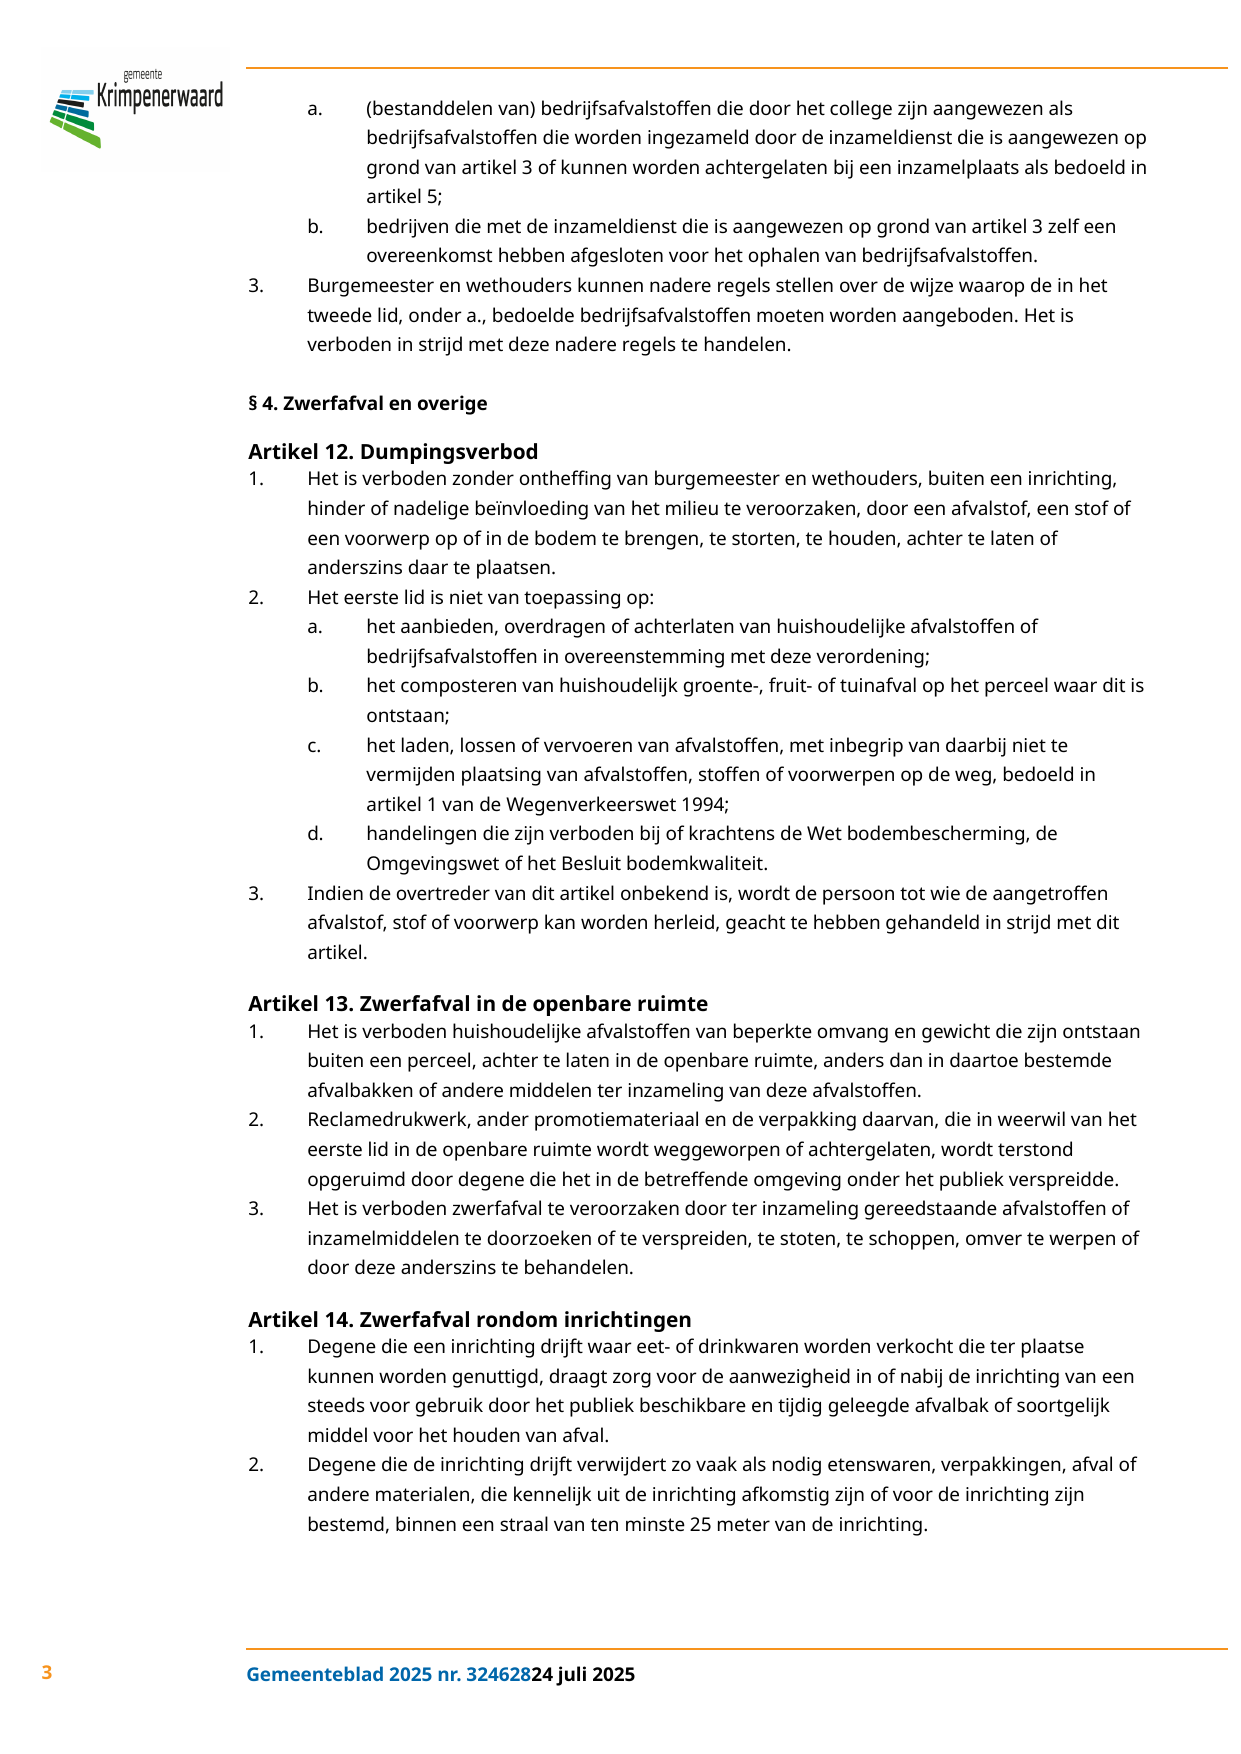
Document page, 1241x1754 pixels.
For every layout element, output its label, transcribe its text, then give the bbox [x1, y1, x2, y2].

list Het is verboden huishoudelijke afvalstoffen van beperkte omvang en gewicht die zijn ontstaan buiten een perceel, achter te laten in de openbare ruimte, anders dan in daartoe bestemde afvalbakken of andere middelen ter inzameling van deze afvalstoffen. [248, 1018, 1152, 1103]
picture [41, 47, 231, 172]
list handelingen die zijn verboden bij of krachtens de Wet bodembescherming, de Omgevingswet of het Besluit bodemkwaliteit. [307, 821, 1152, 876]
list het aanbieden, overdragen of achterlaten van huishoudelijke afvalstoffen of bedrijfsafvalstoffen in overeenstemming met deze verordening; [307, 613, 1152, 669]
list het composteren van huishoudelijk groente-, fruit- of tuinafval op het perceel waar dit is ontstaan; [307, 673, 1152, 728]
list Het is verboden zonder ontheffing van burgemeester en wethouders, buiten een inrichting, hinder of nadelige beïnvloeding van het milieu te veroorzaken, door een afvalstof, een stof of een voorwerp op of in de bodem te brengen, te storten, te houden, achter te laten of anderszins daar te plaatsen. [248, 466, 1152, 580]
list Indien de overtreder van dit artikel onbekend is, wordt de persoon tot wie de aangetroffen afvalstof, stof of voorwerp kan worden herleid, geacht te hebben gehandeld in strijd met dit artikel. [248, 880, 1152, 965]
list Degene die de inrichting drijft verwijdert zo vaak als nodig etenswaren, verpakkingen, afval of andere materialen, die kennelijk uit de inrichting afkomstig zijn of voor de inrichting zijn bestemd, binnen een straal van ten minste 25 meter van de inrichting. [248, 1452, 1152, 1537]
list (bestanddelen van) bedrijfsafvalstoffen die door het college zijn aangewezen als bedrijfsafvalstoffen die worden ingezameld door de inzameldienst die is aangewezen op grond van artikel 3 of kunnen worden achtergelaten bij een inzamelplaats als bedoeld in artikel 5; [307, 95, 1152, 209]
text Artikel 13. Zwerfafval in de openbare ruimte [248, 989, 1152, 1018]
text Artikel 14. Zwerfafval rondom inrichtingen [248, 1305, 1152, 1333]
list Reclamedrukwerk, ander promotiemateriaal en de verpakking daarvan, die in weerwil van het eerste lid in de openbare ruimte wordt weggeworpen of achtergelaten, wordt terstond opgeruimd door degene die het in de betreffende omgeving onder het publiek verspreidde. [248, 1107, 1152, 1191]
text § 4. Zwerfafval en overige [248, 391, 1152, 416]
list bedrijven die met de inzameldienst die is aangewezen op grond van artikel 3 zelf een overeenkomst hebben afgesloten voor het ophalen van bedrijfsafvalstoffen. [307, 213, 1152, 268]
list Degene die een inrichting drijft waar eet- of drinkwaren worden verkocht die ter plaatse kunnen worden genuttigd, draagt zorg voor de aanwezigheid in of nabij de inrichting van een steeds voor gebruik door het publiek beschikbare en tijdig geleegde afvalbak of soortgelijk middel voor het houden van afval. [248, 1333, 1152, 1448]
list Het eerste lid is niet van toepassing op: [248, 584, 1152, 610]
list Het is verboden zwerfafval te veroorzaken door ter inzameling gereedstaande afvalstoffen of inzamelmiddelen te doorzoeken of te verspreiden, te stoten, te schoppen, omver te werpen of door deze anderszins te behandelen. [248, 1195, 1152, 1280]
list het laden, lossen of vervoeren van afvalstoffen, met inbegrip van daarbij niet te vermijden plaatsing van afvalstoffen, stoffen of voorwerpen op de weg, bedoeld in artikel 1 van de Wegenverkeerswet 1994; [307, 732, 1152, 817]
list Burgemeester en wethouders kunnen nadere regels stellen over de wijze waarop de in het tweede lid, onder a., bedoelde bedrijfsafvalstoffen moeten worden aangeboden. Het is verboden in strijd met deze nadere regels te handelen. [248, 272, 1152, 357]
text Artikel 12. Dumpingsverbod [248, 437, 1152, 466]
